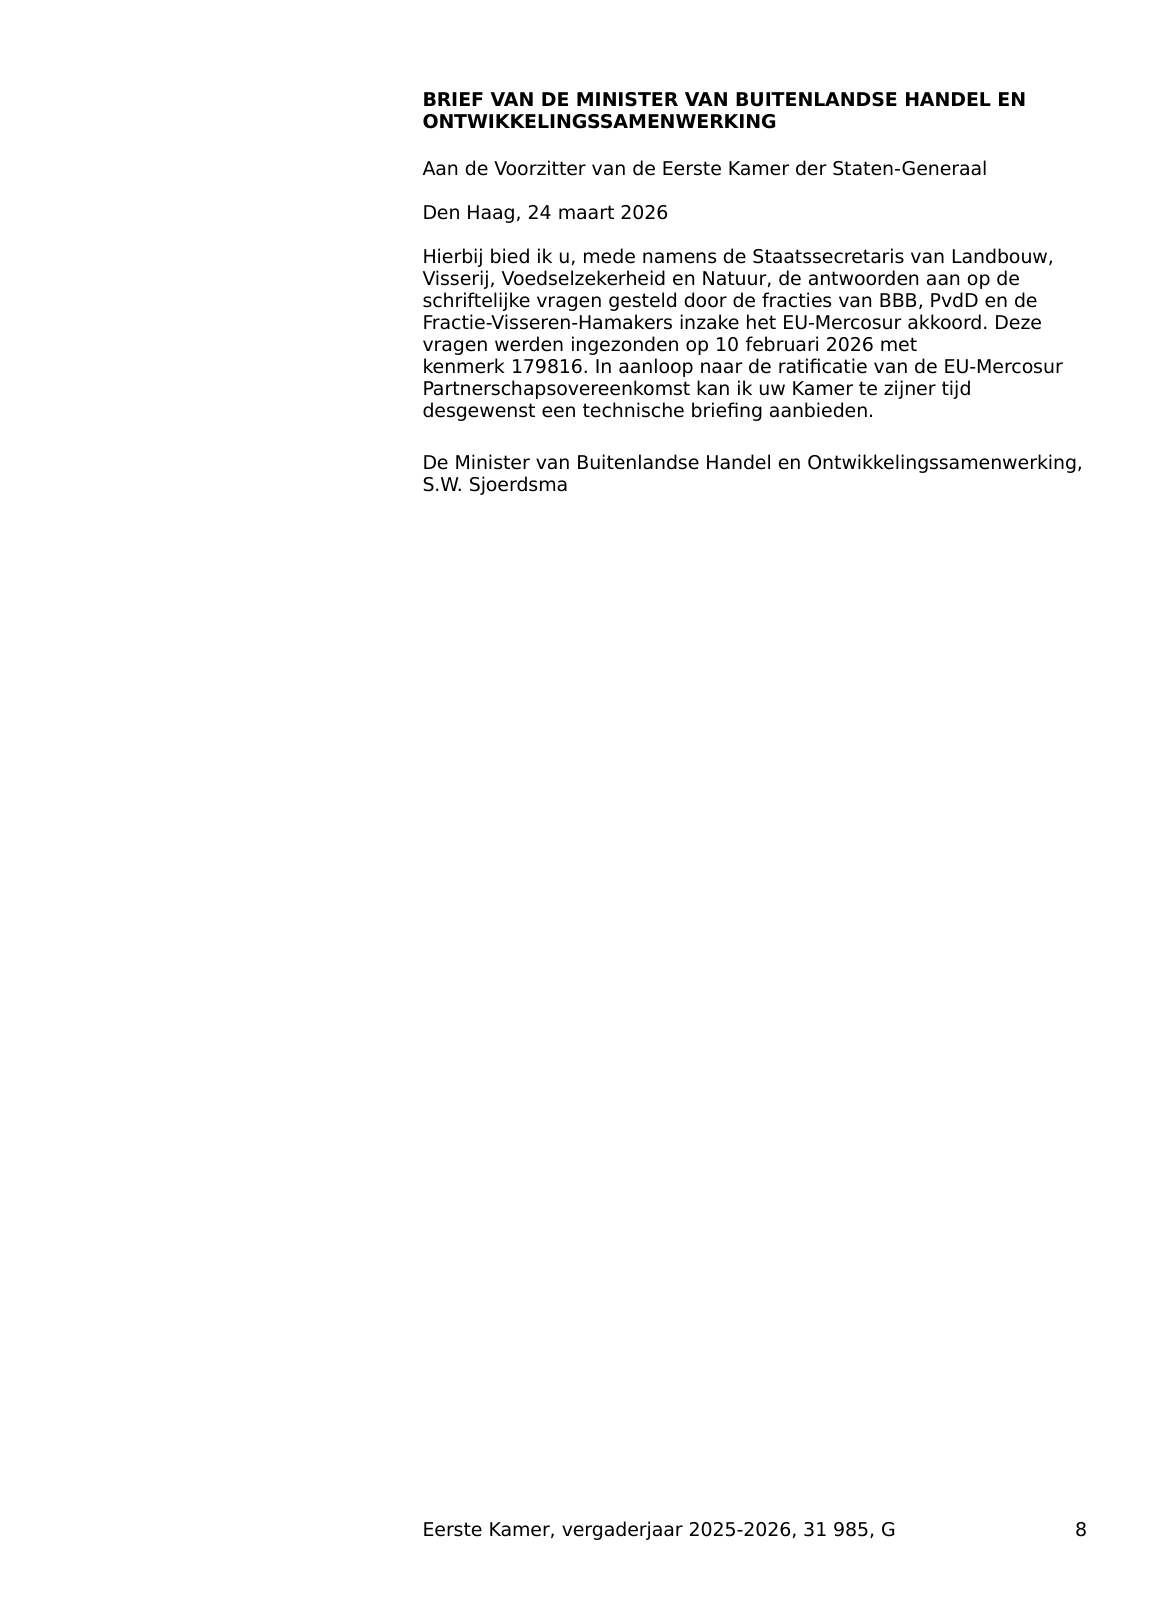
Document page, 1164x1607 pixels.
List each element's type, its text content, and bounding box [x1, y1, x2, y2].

text Aan de Voorzitter van de Eerste Kamer der Staten-Generaal [422, 158, 1087, 180]
text Hierbij bied ik u, mede namens de Staatssecretaris van Landbouw, Visserij, Voedselzekerheid en Natuur, de antwoorden aan op de schriftelijke vragen gesteld door de fracties van BBB, PvdD en de Fractie-Visseren-Hamakers inzake het EU-Mercosur akkoord. Deze vragen werden ingezonden op 10 februari 2026 met kenmerk 179816. In aanloop naar de ratificatie van de EU-Mercosur Partnerschapsovereenkomst kan ik uw Kamer te zijner tijd desgewenst een technische briefing aanbieden. [422, 246, 1087, 422]
text Den Haag, 24 maart 2026 [422, 202, 1087, 224]
text De Minister van Buitenlandse Handel en Ontwikkelingssamenwerking, S.W. Sjoerdsma [422, 452, 1087, 496]
subtitle BRIEF VAN DE MINISTER VAN BUITENLANDSE HANDEL EN ONTWIKKELINGSSAMENWERKING [422, 89, 1087, 133]
